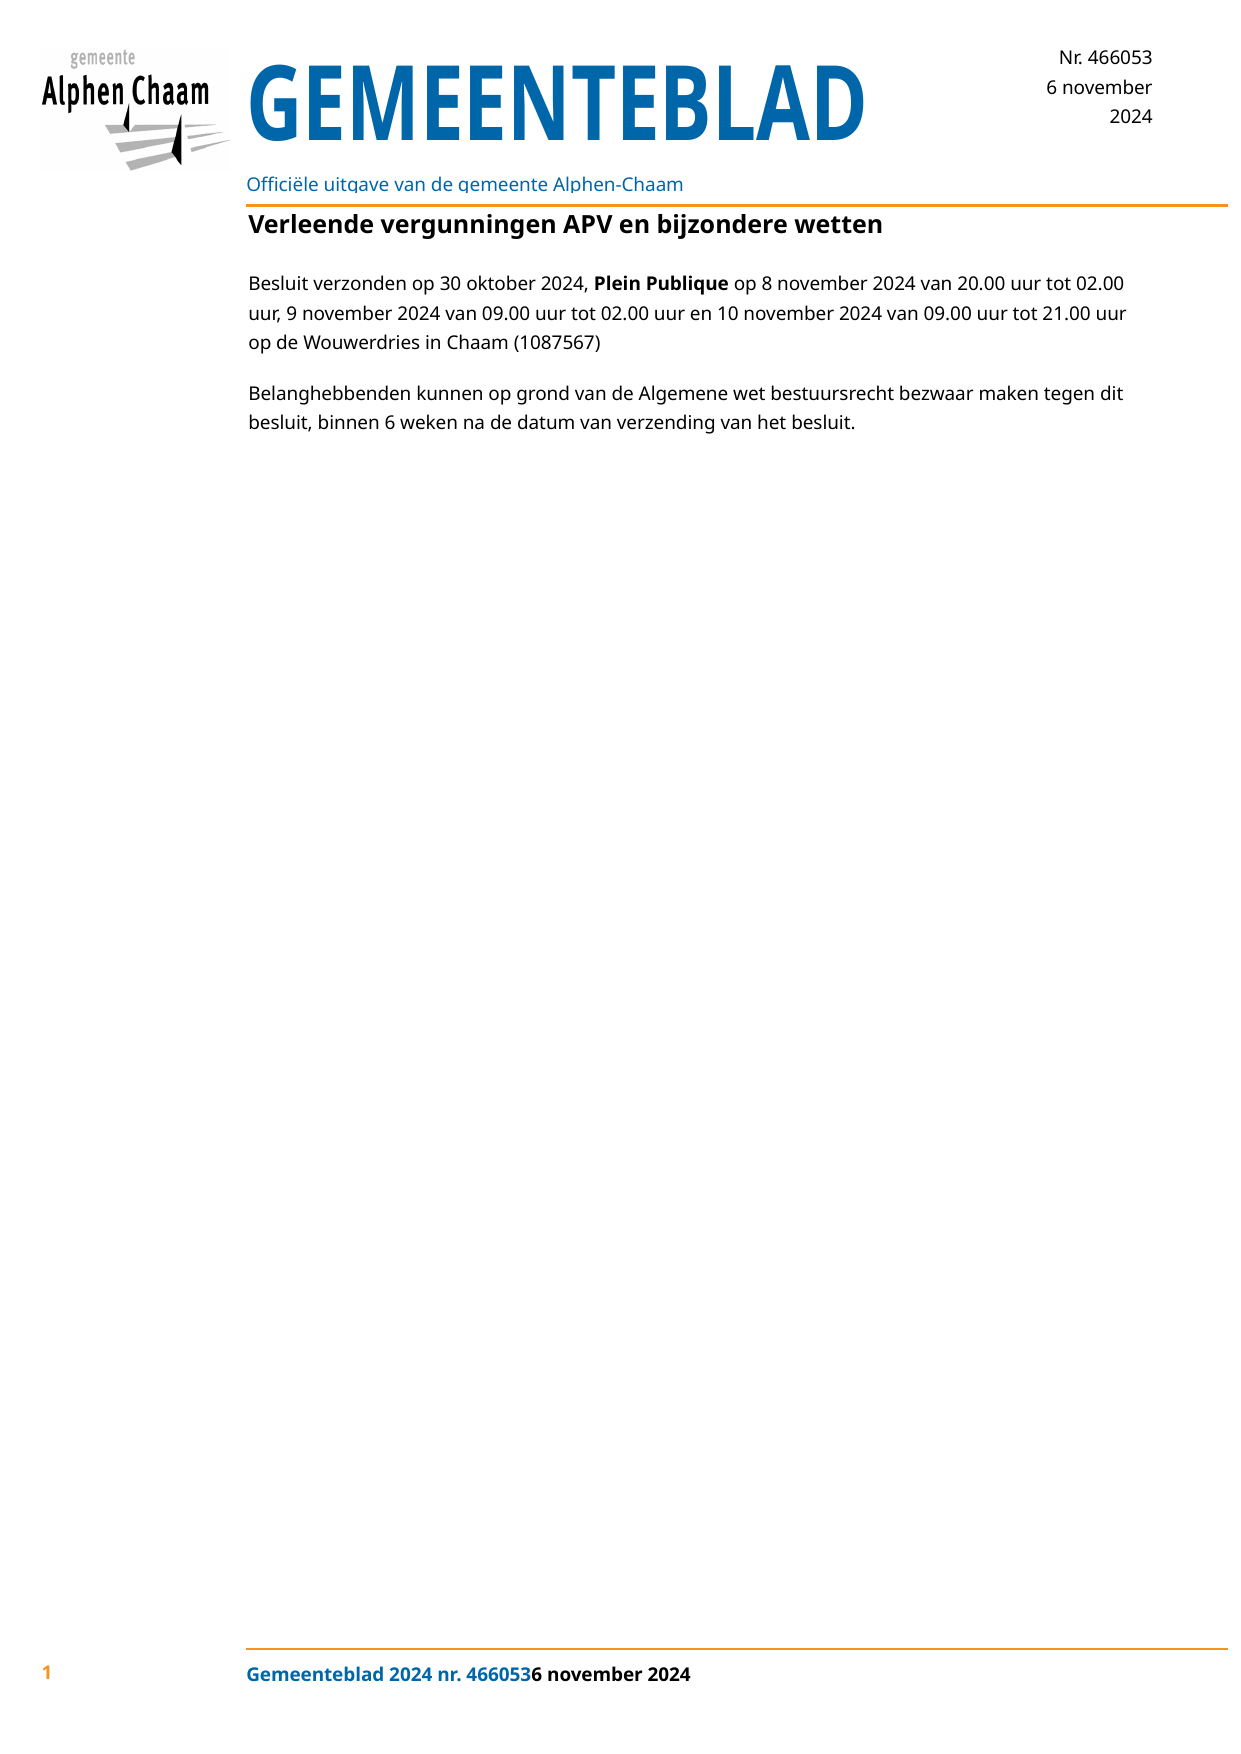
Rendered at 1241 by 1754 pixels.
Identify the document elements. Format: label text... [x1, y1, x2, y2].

text Besluit verzonden op 30 oktober 2024, Plein Publique op 8 november 2024 van 20.00 uur tot 02.00 uur, 9 november 2024 van 09.00 uur tot 02.00 uur en 10 november 2024 van 09.00 uur tot 21.00 uur op de Wouwerdries in Chaam (1087567) [248, 270, 1152, 355]
text Belanghebbenden kunnen op grond van de Algemene wet bestuursrecht bezwaar maken tegen dit besluit, binnen 6 weken na de datum van verzending van het besluit. [248, 380, 1152, 435]
text Verleende vergunningen APV en bijzondere wetten [248, 207, 1152, 241]
picture [41, 47, 231, 172]
